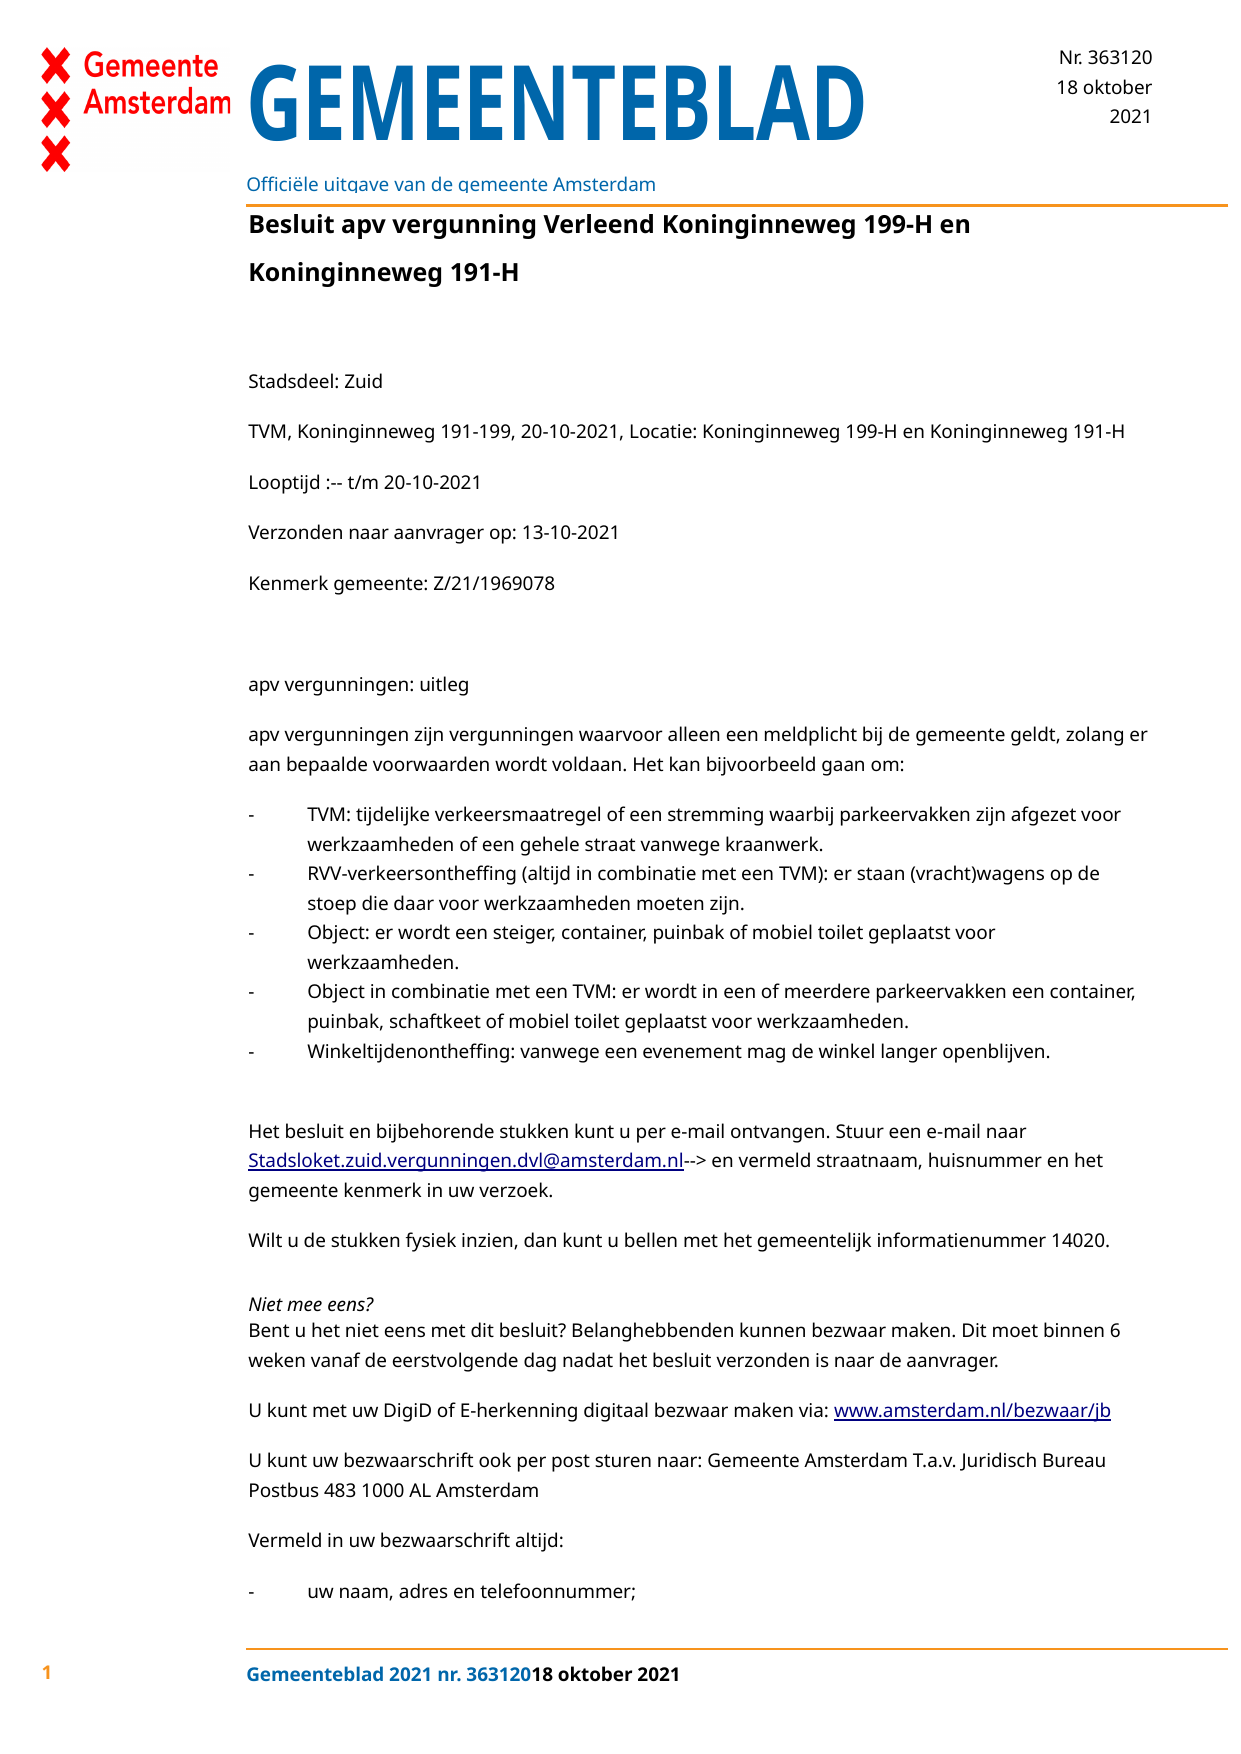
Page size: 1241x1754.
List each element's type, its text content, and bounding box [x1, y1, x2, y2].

text TVM, Koninginneweg 191-199, 20-10-2021, Locatie: Koninginneweg 199-H en Koninginneweg 191-H [248, 419, 1152, 444]
text Wilt u de stukken fysiek inzien, dan kunt u bellen met het gemeentelijk informatienummer 14020. [248, 1227, 1152, 1253]
text Het besluit en bijbehorende stukken kunt u per e-mail ontvangen. Stuur een e-mail naar Stadsloket.zuid.vergunningen.dvl@amsterdam.nl--> en vermeld straatnaam, huisnummer en het gemeente kenmerk in uw verzoek. [248, 1118, 1152, 1203]
text Kenmerk gemeente: Z/21/1969078 [248, 570, 1152, 596]
list RVV-verkeersontheffing (altijd in combinatie met een TVM): er staan (vracht)wagens op de stoep die daar voor werkzaamheden moeten zijn. [248, 860, 1152, 916]
text Stadsdeel: Zuid [248, 368, 1152, 394]
text Bent u het niet eens met dit besluit? Belanghebbenden kunnen bezwaar maken. Dit moet binnen 6 weken vanaf de eerstvolgende dag nadat het besluit verzonden is naar de aanvrager. [248, 1317, 1152, 1372]
list Winkeltijdenontheffing: vanwege een evenement mag de winkel langer openblijven. [248, 1038, 1152, 1064]
picture [41, 47, 231, 172]
text apv vergunningen: uitleg [248, 671, 1152, 697]
text Besluit apv vergunning Verleend Koninginneweg 199-H en Koninginneweg 191-H [248, 207, 1152, 288]
list uw naam, adres en telefoonnummer; [248, 1578, 1152, 1604]
text apv vergunningen zijn vergunningen waarvoor alleen een meldplicht bij de gemeente geldt, zolang er aan bepaalde voorwaarden wordt voldaan. Het kan bijvoorbeeld gaan om: [248, 721, 1152, 777]
text U kunt uw bezwaarschrift ook per post sturen naar: Gemeente Amsterdam T.a.v. Juridisch Bureau Postbus 483 1000 AL Amsterdam [248, 1448, 1152, 1503]
list TVM: tijdelijke verkeersmaatregel of een stremming waarbij parkeervakken zijn afgezet voor werkzaamheden of een gehele straat vanwege kraanwerk. [248, 801, 1152, 857]
text Verzonden naar aanvrager op: 13-10-2021 [248, 519, 1152, 545]
text Vermeld in uw bezwaarschrift altijd: [248, 1528, 1152, 1553]
list Object: er wordt een steiger, container, puinbak of mobiel toilet geplaatst voor werkzaamheden. [248, 919, 1152, 975]
text U kunt met uw DigiD of E-herkenning digitaal bezwaar maken via: www.amsterdam.nl/bezwaar/jb [248, 1397, 1152, 1423]
list Object in combinatie met een TVM: er wordt in een of meerdere parkeervakken een container, puinbak, schaftkeet of mobiel toilet geplaatst voor werkzaamheden. [248, 979, 1152, 1034]
text Looptijd :-- t/m 20-10-2021 [248, 469, 1152, 495]
text Niet mee eens? [248, 1291, 1152, 1317]
